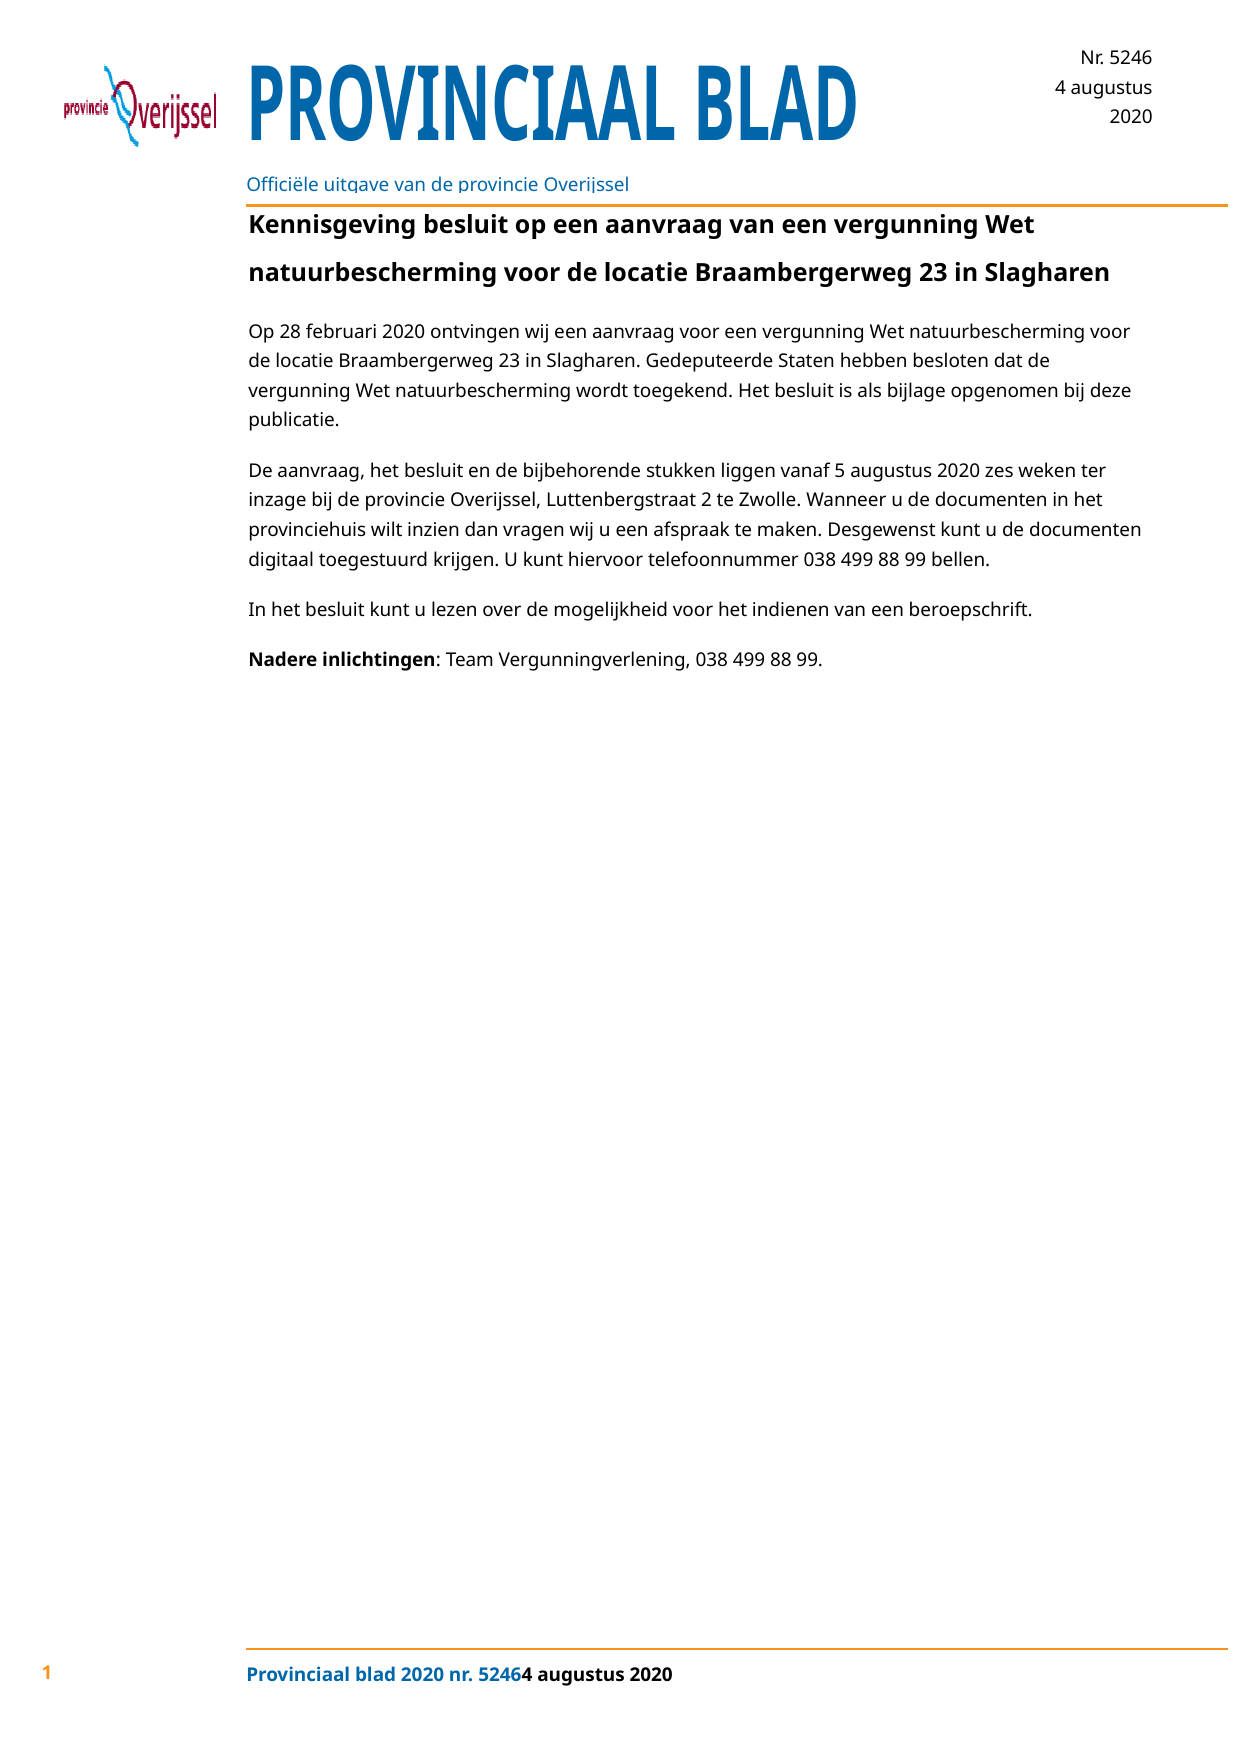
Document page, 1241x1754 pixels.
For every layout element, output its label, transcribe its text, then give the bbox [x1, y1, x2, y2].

text Op 28 februari 2020 ontvingen wij een aanvraag voor een vergunning Wet natuurbescherming voor de locatie Braambergerweg 23 in Slagharen. Gedeputeerde Staten hebben besloten dat de vergunning Wet natuurbescherming wordt toegekend. Het besluit is als bijlage opgenomen bij deze publicatie. [248, 318, 1152, 432]
text De aanvraag, het besluit en de bijbehorende stukken liggen vanaf 5 augustus 2020 zes weken ter inzage bij de provincie Overijssel, Luttenbergstraat 2 te Zwolle. Wanneer u de documenten in het provinciehuis wilt inzien dan vragen wij u een afspraak te maken. Desgewenst kunt u de documenten digitaal toegestuurd krijgen. U kunt hiervoor telefoonnummer 038 499 88 99 bellen. [248, 457, 1152, 572]
text Nadere inlichtingen: Team Vergunningverlening, 038 499 88 99. [248, 647, 1152, 672]
text In het besluit kunt u lezen over de mogelijkheid voor het indienen van een beroepschrift. [248, 596, 1152, 622]
text Kennisgeving besluit op een aanvraag van een vergunning Wet natuurbescherming voor de locatie Braambergerweg 23 in Slagharen [248, 207, 1152, 288]
picture [41, 47, 231, 172]
